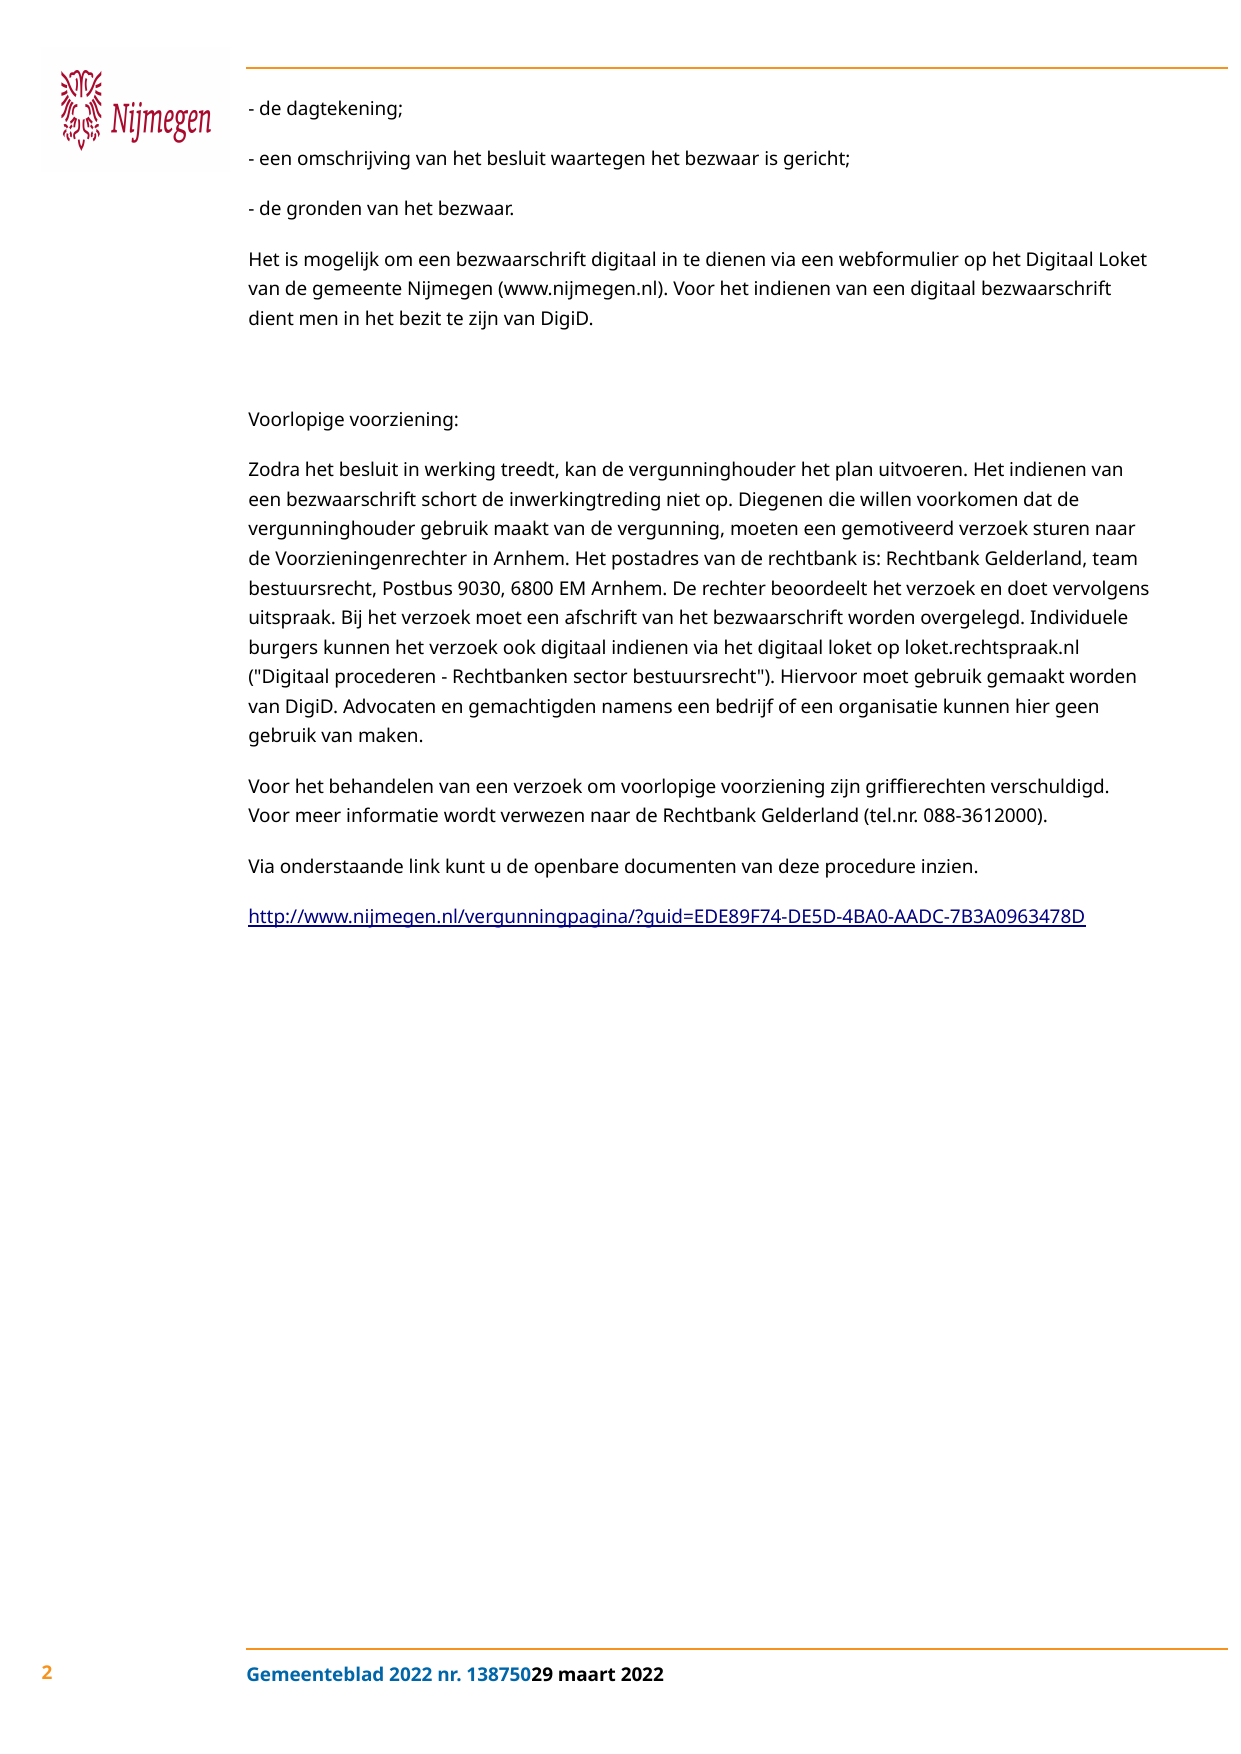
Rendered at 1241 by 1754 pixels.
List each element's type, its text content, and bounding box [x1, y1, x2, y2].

text Voorlopige voorziening: [248, 406, 1152, 432]
text http://www.nijmegen.nl/vergunningpagina/?guid=EDE89F74-DE5D-4BA0-AADC-7B3A0963478D [248, 903, 1152, 929]
text Via onderstaande link kunt u de openbare documenten van deze procedure inzien. [248, 853, 1152, 879]
text Het is mogelijk om een bezwaarschrift digitaal in te dienen via een webformulier op het Digitaal Loket van de gemeente Nijmegen (www.nijmegen.nl). Voor het indienen van een digitaal bezwaarschrift dient men in het bezit te zijn van DigiD. [248, 246, 1152, 331]
text - de dagtekening; [248, 95, 1152, 121]
text Voor het behandelen van een verzoek om voorlopige voorziening zijn griffierechten verschuldigd. Voor meer informatie wordt verwezen naar de Rechtbank Gelderland (tel.nr. 088-3612000). [248, 773, 1152, 828]
text Zodra het besluit in werking treedt, kan de vergunninghouder het plan uitvoeren. Het indienen van een bezwaarschrift schort de inwerkingtreding niet op. Diegenen die willen voorkomen dat de vergunninghouder gebruik maakt van de vergunning, moeten een gemotiveerd verzoek sturen naar de Voorzieningenrechter in Arnhem. Het postadres van de rechtbank is: Rechtbank Gelderland, team bestuursrecht, Postbus 9030, 6800 EM Arnhem. De rechter beoordeelt het verzoek en doet vervolgens uitspraak. Bij het verzoek moet een afschrift van het bezwaarschrift worden overgelegd. Individuele burgers kunnen het verzoek ook digitaal indienen via het digitaal loket op loket.rechtspraak.nl ("Digitaal procederen - Rechtbanken sector bestuursrecht"). Hiervoor moet gebruik gemaakt worden van DigiD. Advocaten en gemachtigden namens een bedrijf of een organisatie kunnen hier geen gebruik van maken. [248, 456, 1152, 748]
text - de gronden van het bezwaar. [248, 196, 1152, 221]
picture [41, 47, 231, 172]
text - een omschrijving van het besluit waartegen het bezwaar is gericht; [248, 145, 1152, 171]
